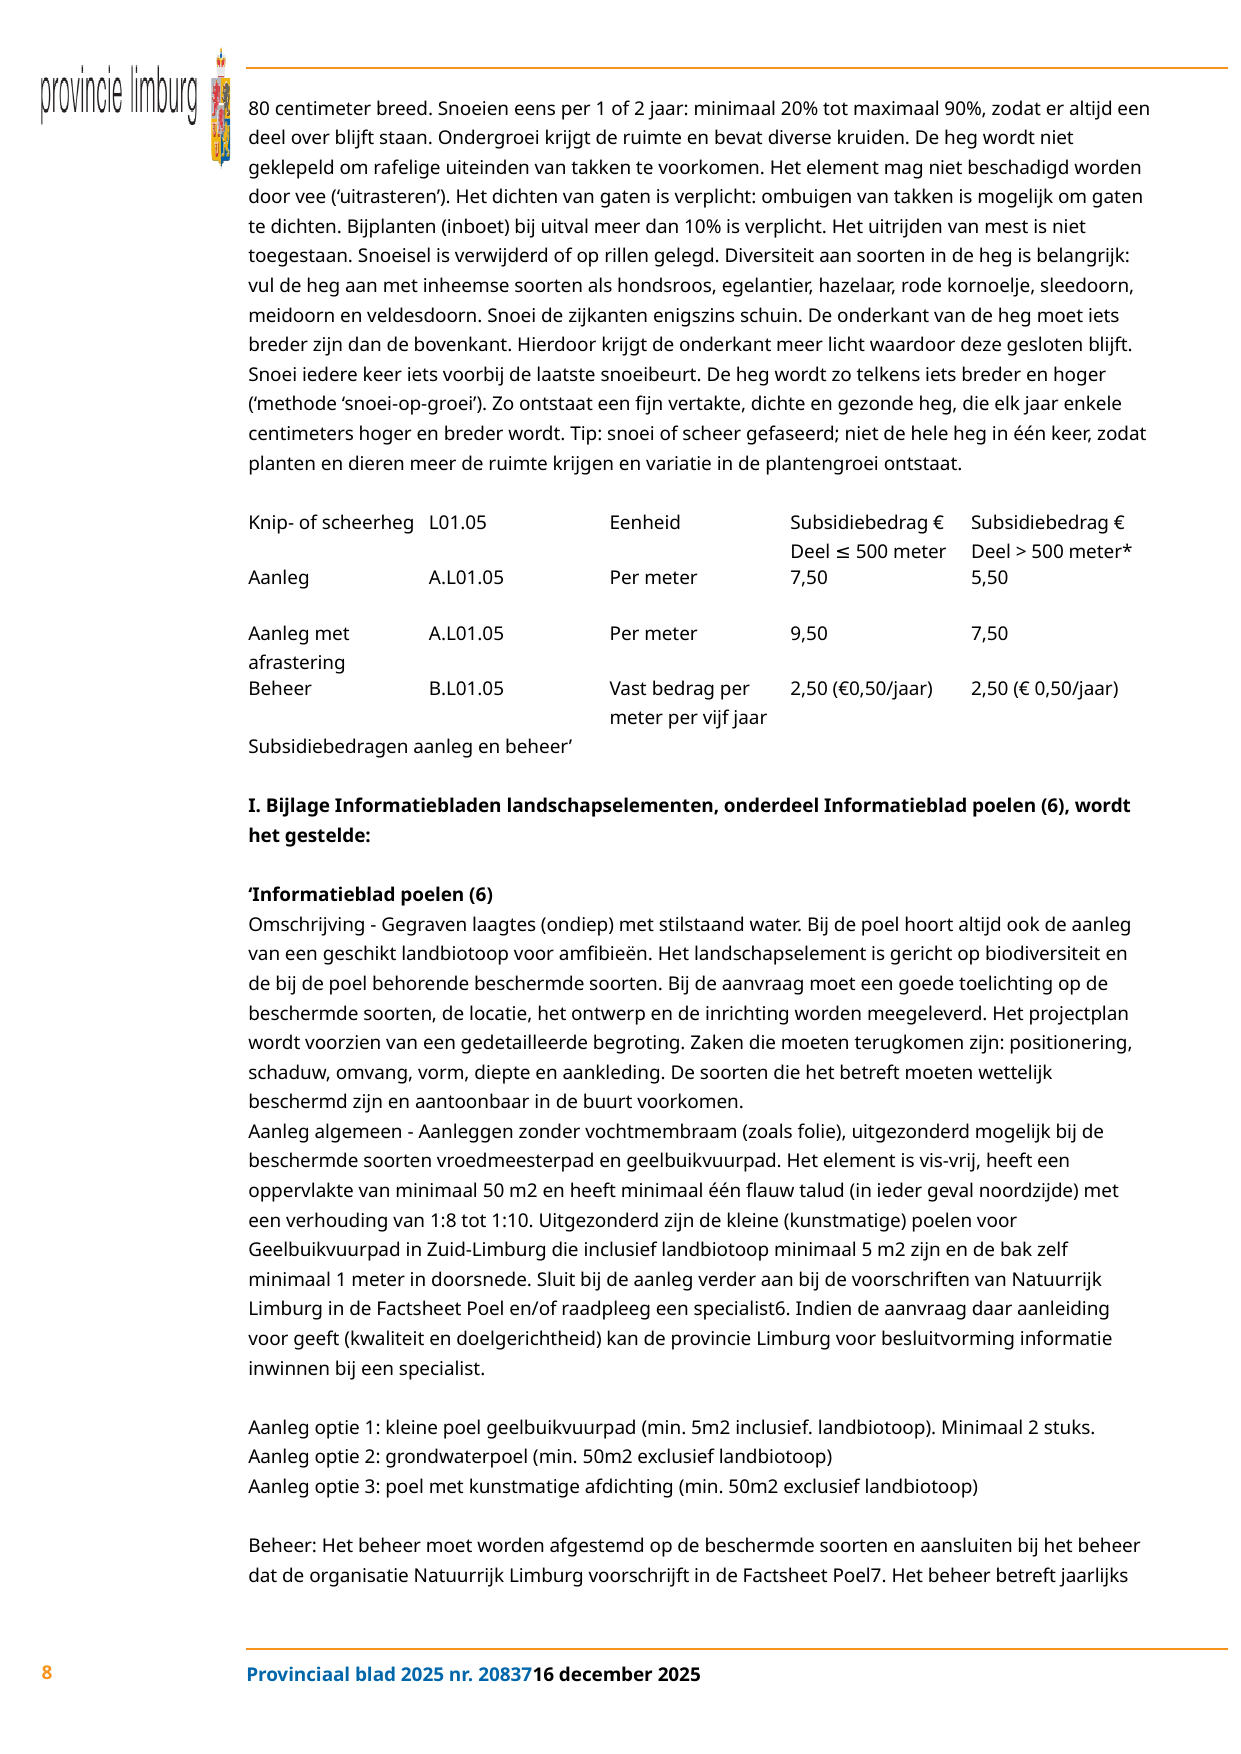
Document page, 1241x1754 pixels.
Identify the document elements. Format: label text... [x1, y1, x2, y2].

table_header Subsidiebedrag € Deel ≤ 500 meter [790, 509, 971, 564]
table_cell A.L01.05 [429, 620, 609, 675]
table_cell 7,50 [971, 620, 1152, 675]
text Aanleg optie 3: poel met kunstmatige afdichting (min. 50m2 exclusief landbiotoop) [248, 1473, 1152, 1499]
table_cell 9,50 [790, 620, 971, 675]
text Subsidiebedragen aanleg en beheer’ [248, 733, 1152, 759]
text Beheer: Het beheer moet worden afgestemd op de beschermde soorten en aansluiten bij het beheer dat de organisatie Natuurrijk Limburg voorschrijft in de Factsheet Poel7. Het beheer betreft jaarlijks [248, 1532, 1152, 1588]
text Aanleg algemeen - Aanleggen zonder vochtmembraam (zoals folie), uitgezonderd mogelijk bij de beschermde soorten vroedmeesterpad en geelbuikvuurpad. Het element is vis-vrij, heeft een oppervlakte van minimaal 50 m2 en heeft minimaal één flauw talud (in ieder geval noordzijde) met een verhouding van 1:8 tot 1:10. Uitgezonderd zijn de kleine (kunstmatige) poelen voor Geelbuikvuurpad in Zuid-Limburg die inclusief landbiotoop minimaal 5 m2 zijn en de bak zelf minimaal 1 meter in doorsnede. Sluit bij de aanleg verder aan bij de voorschriften van Natuurrijk Limburg in de Factsheet Poel en/of raadpleeg een specialist6. Indien de aanvraag daar aanleiding voor geeft (kwaliteit en doelgerichtheid) kan de provincie Limburg voor besluitvorming informatie inwinnen bij een specialist. [248, 1118, 1152, 1381]
table_cell 7,50 [790, 564, 971, 620]
table_header Subsidiebedrag € Deel > 500 meter* [971, 509, 1152, 564]
table_cell Per meter [609, 620, 790, 675]
table_cell Per meter [609, 564, 790, 620]
table_cell Beheer [248, 675, 429, 730]
table_cell 2,50 (€0,50/jaar) [790, 675, 971, 730]
text 80 centimeter breed. Snoeien eens per 1 of 2 jaar: minimaal 20% tot maximaal 90%, zodat er altijd een deel over blijft staan. Ondergroei krijgt de ruimte en bevat diverse kruiden. De heg wordt niet geklepeld om rafelige uiteinden van takken te voorkomen. Het element mag niet beschadigd worden door vee (‘uitrasteren’). Het dichten van gaten is verplicht: ombuigen van takken is mogelijk om gaten te dichten. Bijplanten (inboet) bij uitval meer dan 10% is verplicht. Het uitrijden van mest is niet toegestaan. Snoeisel is verwijderd of op rillen gelegd. Diversiteit aan soorten in de heg is belangrijk: vul de heg aan met inheemse soorten als hondsroos, egelantier, hazelaar, rode kornoelje, sleedoorn, meidoorn en veldesdoorn. Snoei de zijkanten enigszins schuin. De onderkant van de heg moet iets breder zijn dan de bovenkant. Hierdoor krijgt de onderkant meer licht waardoor deze gesloten blijft. Snoei iedere keer iets voorbij de laatste snoeibeurt. De heg wordt zo telkens iets breder en hoger (‘methode ‘snoei-op-groei’). Zo ontstaat een fijn vertakte, dichte en gezonde heg, die elk jaar enkele centimeters hoger en breder wordt. Tip: snoei of scheer gefaseerd; niet de hele heg in één keer, zodat planten en dieren meer de ruimte krijgen en variatie in de plantengroei ontstaat. [248, 95, 1152, 476]
table_cell Vast bedrag per meter per vijf jaar [609, 675, 790, 730]
table_cell B.L01.05 [429, 675, 609, 730]
table_header Knip- of scheerheg [248, 509, 429, 564]
table_header L01.05 [429, 509, 609, 564]
table_header Eenheid [609, 509, 790, 564]
text ‘Informatieblad poelen (6) [248, 881, 1152, 907]
text Aanleg optie 2: grondwaterpoel (min. 50m2 exclusief landbiotoop) [248, 1443, 1152, 1469]
picture [41, 47, 231, 172]
text I. Bijlage Informatiebladen landschapselementen, onderdeel Informatieblad poelen (6), wordt het gestelde: [248, 793, 1152, 848]
table_cell Aanleg met afrastering [248, 620, 429, 675]
table_cell 5,50 [971, 564, 1152, 620]
text Omschrijving - Gegraven laagtes (ondiep) met stilstaand water. Bij de poel hoort altijd ook de aanleg van een geschikt landbiotoop voor amfibieën. Het landschapselement is gericht op biodiversiteit en de bij de poel behorende beschermde soorten. Bij de aanvraag moet een goede toelichting op de beschermde soorten, de locatie, het ontwerp en de inrichting worden meegeleverd. Het projectplan wordt voorzien van een gedetailleerde begroting. Zaken die moeten terugkomen zijn: positionering, schaduw, omvang, vorm, diepte en aankleding. De soorten die het betreft moeten wettelijk beschermd zijn en aantoonbaar in de buurt voorkomen. [248, 911, 1152, 1114]
table_cell 2,50 (€ 0,50/jaar) [971, 675, 1152, 730]
table_cell A.L01.05 [429, 564, 609, 620]
text Aanleg optie 1: kleine poel geelbuikvuurpad (min. 5m2 inclusief. landbiotoop). Minimaal 2 stuks. [248, 1414, 1152, 1440]
table_cell Aanleg [248, 564, 429, 620]
